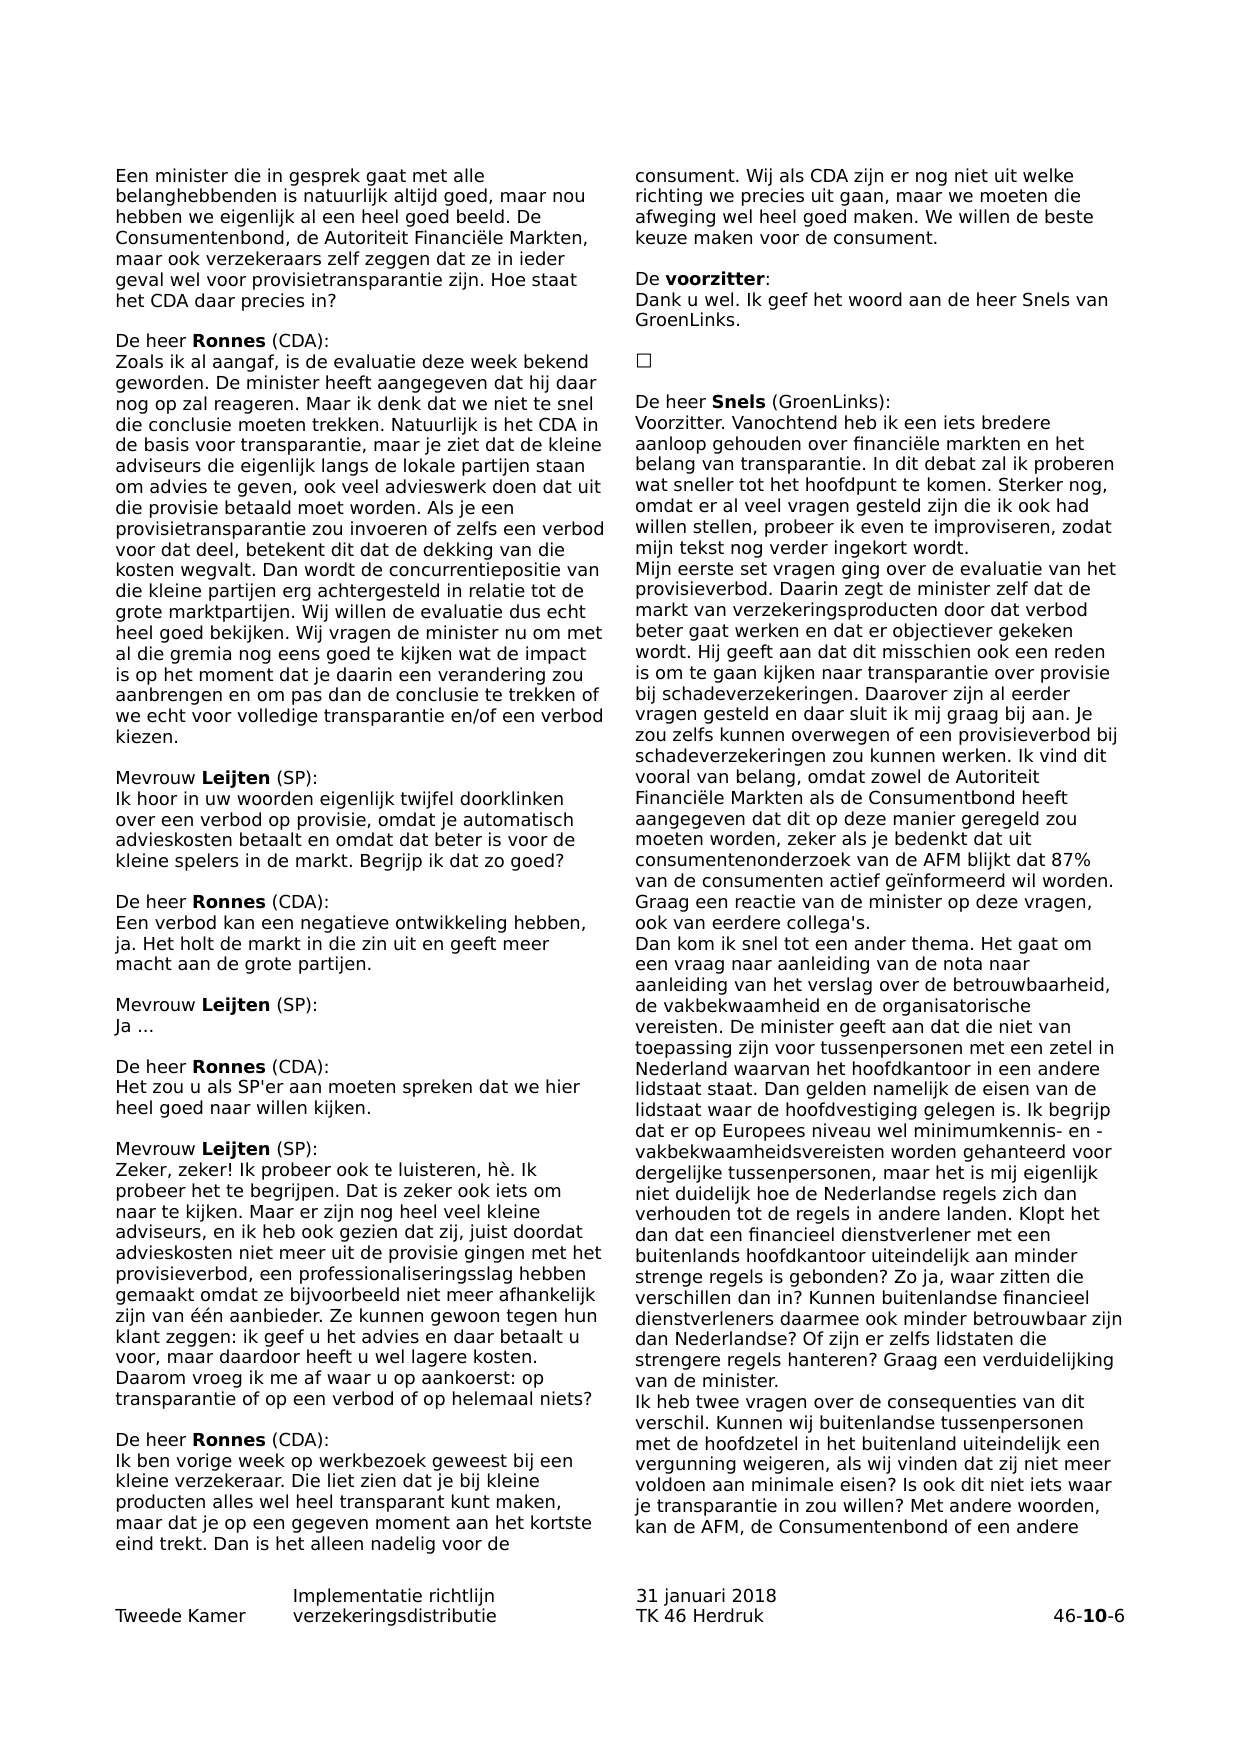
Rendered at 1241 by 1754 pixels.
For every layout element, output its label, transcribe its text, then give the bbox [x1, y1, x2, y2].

text De voorzitter: [635, 269, 1125, 289]
text Ik heb twee vragen over de consequenties van dit verschil. Kunnen wij buitenlandse tussenpersonen met de hoofdzetel in het buitenland uiteindelijk een vergunning weigeren, als wij vinden dat zij niet meer voldoen aan minimale eisen? Is ook dit niet iets waar je transparantie in zou willen? Met andere woorden, kan de AFM, de Consumentenbond of een andere [635, 1392, 1125, 1537]
text Een minister die in gesprek gaat met alle belanghebbenden is natuurlijk altijd goed, maar nou hebben we eigenlijk al een heel goed beeld. De Consumentenbond, de Autoriteit Financiële Markten, maar ook verzekeraars zelf zeggen dat ze in ieder geval wel voor provisietransparantie zijn. Hoe staat het CDA daar precies in? [115, 165, 605, 311]
text consument. Wij als CDA zijn er nog niet uit welke richting we precies uit gaan, maar we moeten die afweging wel heel goed maken. We willen de beste keuze maken voor de consument. [635, 165, 1125, 249]
text De heer Ronnes (CDA): [115, 1430, 605, 1450]
text Dank u wel. Ik geef het woord aan de heer Snels van GroenLinks. [635, 289, 1125, 331]
text Zoals ik al aangaf, is de evaluatie deze week bekend geworden. De minister heeft aangegeven dat hij daar nog op zal reageren. Maar ik denk dat we niet te snel die conclusie moeten trekken. Natuurlijk is het CDA in de basis voor transparantie, maar je ziet dat de kleine adviseurs die eigenlijk langs de lokale partijen staan om advies te geven, ook veel advieswerk doen dat uit die provisie betaald moet worden. Als je een provisietransparantie zou invoeren of zelfs een verbod voor dat deel, betekent dit dat de dekking van die kosten wegvalt. Dan wordt de concurrentiepositie van die kleine partijen erg achtergesteld in relatie tot de grote marktpartijen. Wij willen de evaluatie dus echt heel goed bekijken. Wij vragen de minister nu om met al die gremia nog eens goed te kijken wat de impact is op het moment dat je daarin een verandering zou aanbrengen en om pas dan de conclusie te trekken of we echt voor volledige transparantie en/of een verbod kiezen. [115, 352, 605, 748]
text Mijn eerste set vragen ging over de evaluatie van het provisieverbod. Daarin zegt de minister zelf dat de markt van verzekeringsproducten door dat verbod beter gaat werken en dat er objectiever gekeken wordt. Hij geeft aan dat dit misschien ook een reden is om te gaan kijken naar transparantie over provisie bij schadeverzekeringen. Daarover zijn al eerder vragen gesteld en daar sluit ik mij graag bij aan. Je zou zelfs kunnen overwegen of een provisieverbod bij schadeverzekeringen zou kunnen werken. Ik vind dit vooral van belang, omdat zowel de Autoriteit Financiële Markten als de Consumentbond heeft aangegeven dat dit op deze manier geregeld zou moeten worden, zeker als je bedenkt dat uit consumentenonderzoek van de AFM blijkt dat 87% van de consumenten actief geïnformeerd wil worden. Graag een reactie van de minister op deze vragen, ook van eerdere collega's. [635, 558, 1125, 933]
text Een verbod kan een negatieve ontwikkeling hebben, ja. Het holt de markt in die zin uit en geeft meer macht aan de grote partijen. [115, 912, 605, 975]
text Voorzitter. Vanochtend heb ik een iets bredere aanloop gehouden over financiële markten en het belang van transparantie. In dit debat zal ik proberen wat sneller tot het hoofdpunt te komen. Sterker nog, omdat er al veel vragen gesteld zijn die ik ook had willen stellen, probeer ik even te improviseren, zodat mijn tekst nog verder ingekort wordt. [635, 412, 1125, 558]
text Dan kom ik snel tot een ander thema. Het gaat om een vraag naar aanleiding van de nota naar aanleiding van het verslag over de betrouwbaarheid, de vakbekwaamheid en de organisatorische vereisten. De minister geeft aan dat die niet van toepassing zijn voor tussenpersonen met een zetel in Nederland waarvan het hoofdkantoor in een andere lidstaat staat. Dan gelden namelijk de eisen van de lidstaat waar de hoofdvestiging gelegen is. Ik begrijp dat er op Europees niveau wel minimumkennis- en -vakbekwaamheidsvereisten worden gehanteerd voor dergelijke tussenpersonen, maar het is mij eigenlijk niet duidelijk hoe de Nederlandse regels zich dan verhouden tot de regels in andere landen. Klopt het dan dat een financieel dienstverlener met een buitenlands hoofdkantoor uiteindelijk aan minder strenge regels is gebonden? Zo ja, waar zitten die verschillen dan in? Kunnen buitenlandse financieel dienstverleners daarmee ook minder betrouwbaar zijn dan Nederlandse? Of zijn er zelfs lidstaten die strengere regels hanteren? Graag een verduidelijking van de minister. [635, 933, 1125, 1392]
text Ik ben vorige week op werkbezoek geweest bij een kleine verzekeraar. Die liet zien dat je bij kleine producten alles wel heel transparant kunt maken, maar dat je op een gegeven moment aan het kortste eind trekt. Dan is het alleen nadelig voor de [115, 1450, 605, 1554]
text Het zou u als SP'er aan moeten spreken dat we hier heel goed naar willen kijken. [115, 1077, 605, 1119]
text Mevrouw Leijten (SP): [115, 995, 605, 1016]
text De heer Ronnes (CDA): [115, 892, 605, 912]
text De heer Ronnes (CDA): [115, 1057, 605, 1077]
text Ja ... [115, 1016, 605, 1037]
text Ik hoor in uw woorden eigenlijk twijfel doorklinken over een verbod op provisie, omdat je automatisch advieskosten betaalt en omdat dat beter is voor de kleine spelers in de markt. Begrijp ik dat zo goed? [115, 788, 605, 872]
text Mevrouw Leijten (SP): [115, 768, 605, 788]
text ⬜ [635, 351, 1125, 372]
text De heer Ronnes (CDA): [115, 331, 605, 352]
text Mevrouw Leijten (SP): [115, 1139, 605, 1160]
text De heer Snels (GroenLinks): [635, 392, 1125, 412]
text Zeker, zeker! Ik probeer ook te luisteren, hè. Ik probeer het te begrijpen. Dat is zeker ook iets om naar te kijken. Maar er zijn nog heel veel kleine adviseurs, en ik heb ook gezien dat zij, juist doordat advieskosten niet meer uit de provisie gingen met het provisieverbod, een professionaliseringsslag hebben gemaakt omdat ze bijvoorbeeld niet meer afhankelijk zijn van één aanbieder. Ze kunnen gewoon tegen hun klant zeggen: ik geef u het advies en daar betaalt u voor, maar daardoor heeft u wel lagere kosten. Daarom vroeg ik me af waar u op aankoerst: op transparantie of op een verbod of op helemaal niets? [115, 1160, 605, 1410]
